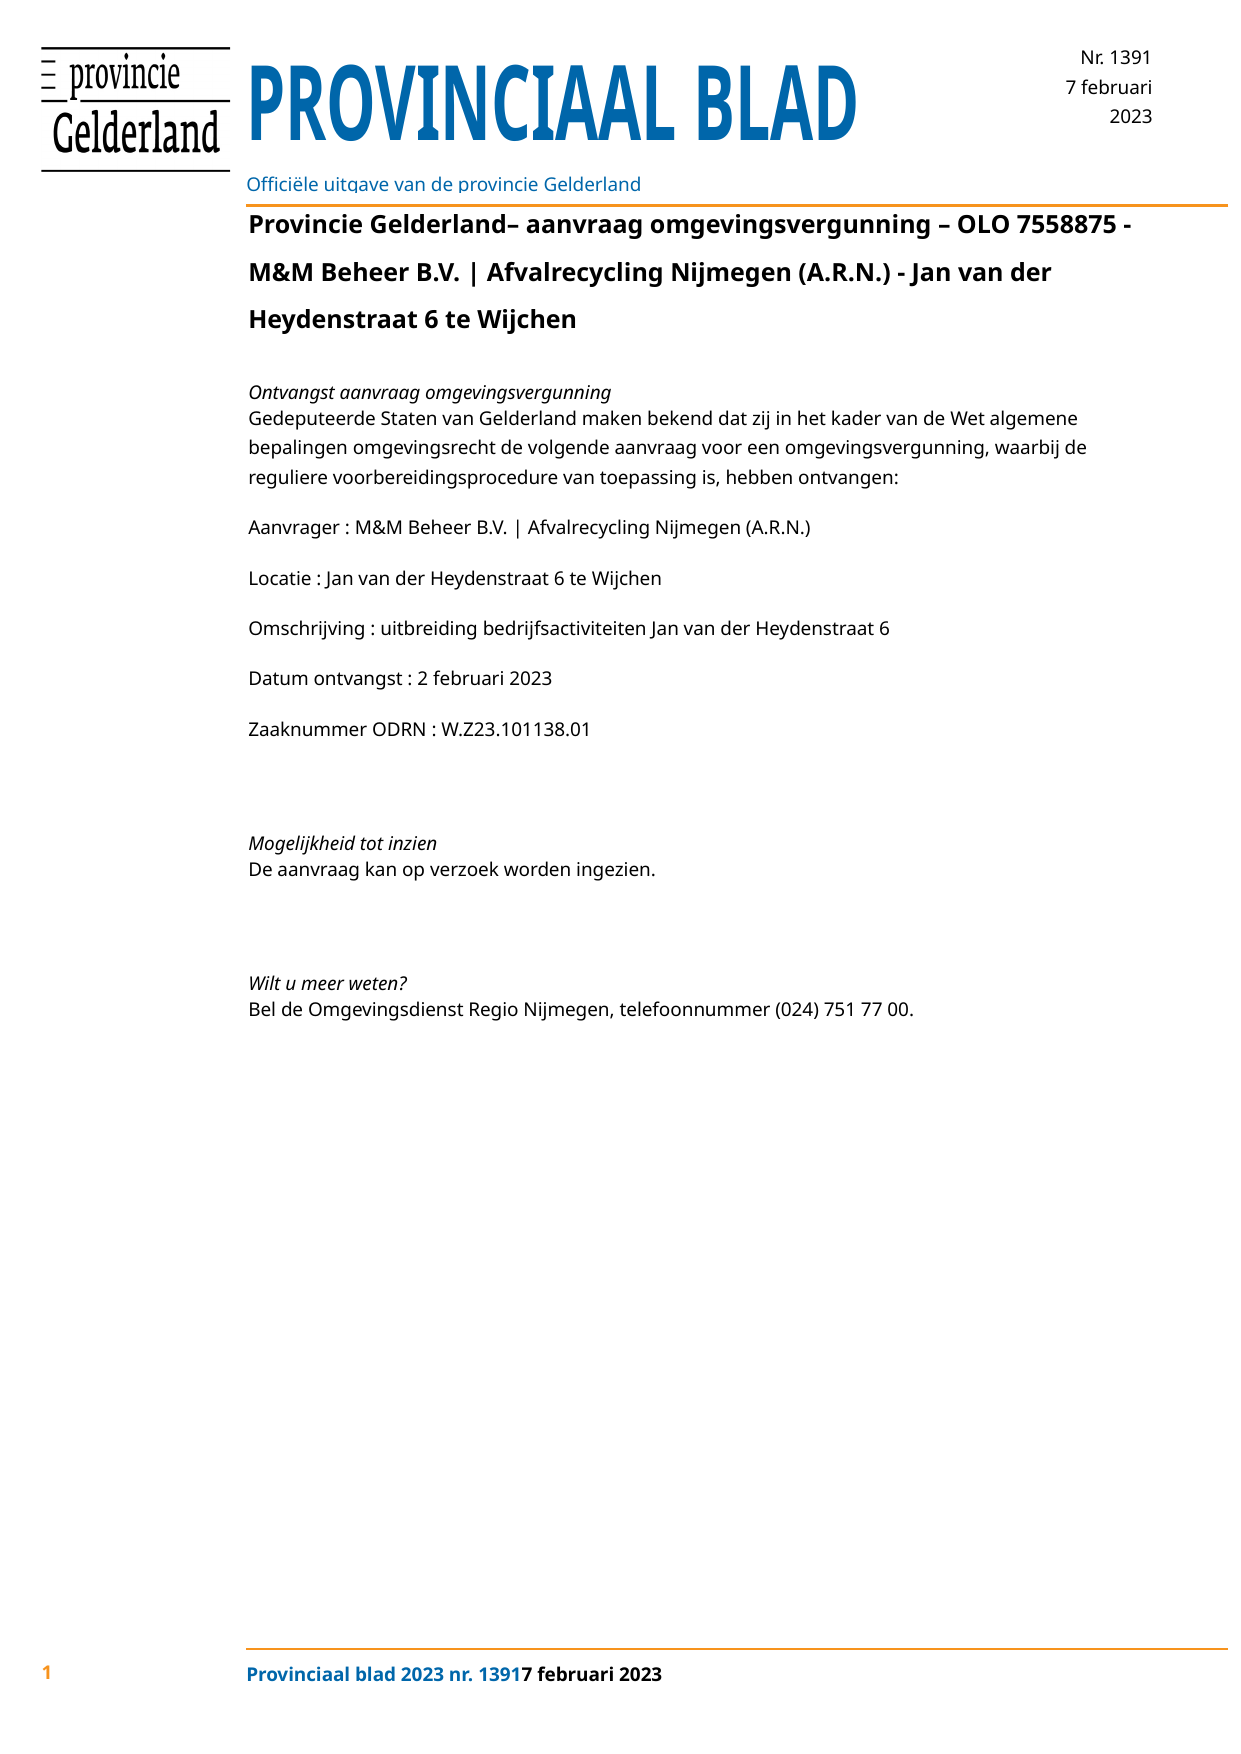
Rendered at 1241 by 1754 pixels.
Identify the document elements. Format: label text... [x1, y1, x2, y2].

text Bel de Omgevingsdienst Regio Nijmegen, telefoonnummer (024) 751 77 00. [248, 996, 1152, 1022]
text Wilt u meer weten? [248, 971, 1152, 996]
text Aanvrager : M&M Beheer B.V. | Afvalrecycling Nijmegen (A.R.N.) [248, 514, 1152, 540]
text Provincie Gelderland– aanvraag omgevingsvergunning – OLO 7558875 - M&M Beheer B.V. | Afvalrecycling Nijmegen (A.R.N.) - Jan van der Heydenstraat 6 te Wijchen [248, 207, 1152, 336]
text Datum ontvangst : 2 februari 2023 [248, 666, 1152, 691]
text Locatie : Jan van der Heydenstraat 6 te Wijchen [248, 565, 1152, 591]
text Ontvangst aanvraag omgevingsvergunning [248, 379, 1152, 405]
text Zaaknummer ODRN : W.Z23.101138.01 [248, 716, 1152, 742]
picture [41, 47, 231, 172]
text De aanvraag kan op verzoek worden ingezien. [248, 856, 1152, 882]
text Omschrijving : uitbreiding bedrijfsactiviteiten Jan van der Heydenstraat 6 [248, 615, 1152, 641]
text Gedeputeerde Staten van Gelderland maken bekend dat zij in het kader van de Wet algemene bepalingen omgevingsrecht de volgende aanvraag voor een omgevingsvergunning, waarbij de reguliere voorbereidingsprocedure van toepassing is, hebben ontvangen: [248, 405, 1152, 490]
text Mogelijkheid tot inzien [248, 830, 1152, 856]
